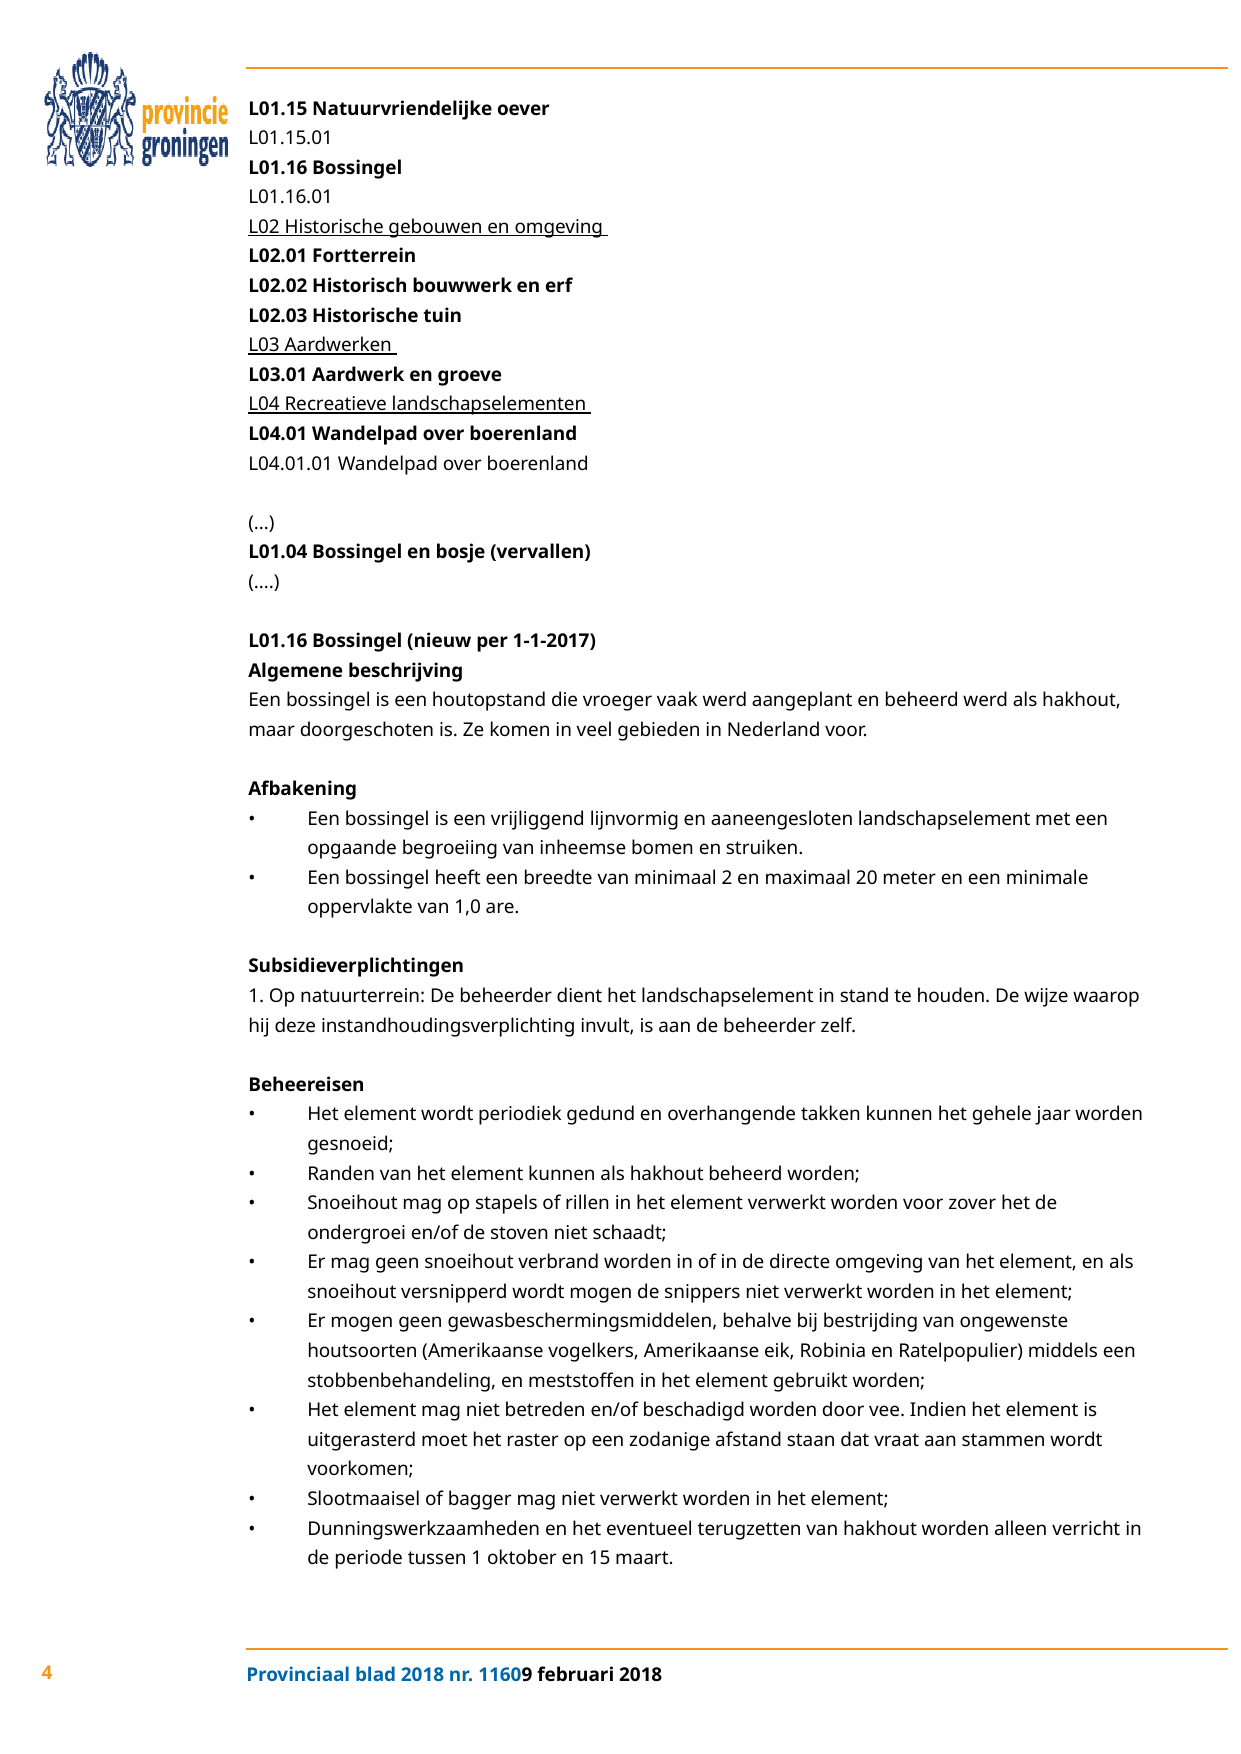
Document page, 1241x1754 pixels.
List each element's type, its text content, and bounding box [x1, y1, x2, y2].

text L03 Aardwerken [248, 331, 1152, 357]
list Randen van het element kunnen als hakhout beheerd worden; [248, 1160, 1152, 1186]
list Dunningswerkzaamheden en het eventueel terugzetten van hakhout worden alleen verricht in de periode tussen 1 oktober en 15 maart. [248, 1515, 1152, 1570]
list Het element wordt periodiek gedund en overhangende takken kunnen het gehele jaar worden gesnoeid; [248, 1101, 1152, 1156]
text L01.15.01 [248, 124, 1152, 150]
text L01.15 Natuurvriendelijke oever [248, 95, 1152, 121]
text L01.16 Bossingel [248, 154, 1152, 180]
text 1. Op natuurterrein: De beheerder dient het landschapselement in stand te houden. De wijze waarop hij deze instandhoudingsverplichting invult, is aan de beheerder zelf. [248, 982, 1152, 1038]
list Het element mag niet betreden en/of beschadigd worden door vee. Indien het element is uitgerasterd moet het raster op een zodanige afstand staan dat vraat aan stammen wordt voorkomen; [248, 1396, 1152, 1481]
text L03.01 Aardwerk en groeve [248, 361, 1152, 387]
text Afbakening [248, 775, 1152, 801]
text (….) [248, 568, 1152, 594]
text L02.02 Historisch bouwwerk en erf [248, 272, 1152, 298]
text Beheereisen [248, 1071, 1152, 1097]
text L04.01 Wandelpad over boerenland [248, 420, 1152, 446]
picture [41, 47, 231, 172]
text L01.04 Bossingel en bosje (vervallen) [248, 538, 1152, 564]
text L01.16.01 [248, 183, 1152, 209]
text L02 Historische gebouwen en omgeving [248, 213, 1152, 239]
list Een bossingel is een vrijliggend lijnvormig en aaneengesloten landschapselement met een opgaande begroeiing van inheemse bomen en struiken. [248, 805, 1152, 860]
list Er mogen geen gewasbeschermingsmiddelen, behalve bij bestrijding van ongewenste houtsoorten (Amerikaanse vogelkers, Amerikaanse eik, Robinia en Ratelpopulier) middels een stobbenbehandeling, en meststoffen in het element gebruikt worden; [248, 1308, 1152, 1393]
text Een bossingel is een houtopstand die vroeger vaak werd aangeplant en beheerd werd als hakhout, maar doorgeschoten is. Ze komen in veel gebieden in Nederland voor. [248, 686, 1152, 742]
text Subsidieverplichtingen [248, 953, 1152, 978]
text (…) [248, 509, 1152, 535]
text L04 Recreatieve landschapselementen [248, 391, 1152, 416]
text Algemene beschrijving [248, 657, 1152, 683]
list Een bossingel heeft een breedte van minimaal 2 en maximaal 20 meter en een minimale oppervlakte van 1,0 are. [248, 864, 1152, 919]
list Slootmaaisel of bagger mag niet verwerkt worden in het element; [248, 1485, 1152, 1511]
text L04.01.01 Wandelpad over boerenland [248, 450, 1152, 476]
text L01.16 Bossingel (nieuw per 1-1-2017) [248, 627, 1152, 653]
text L02.01 Fortterrein [248, 243, 1152, 268]
list Er mag geen snoeihout verbrand worden in of in de directe omgeving van het element, en als snoeihout versnipperd wordt mogen de snippers niet verwerkt worden in het element; [248, 1248, 1152, 1304]
list Snoeihout mag op stapels of rillen in het element verwerkt worden voor zover het de ondergroei en/of de stoven niet schaadt; [248, 1189, 1152, 1245]
text L02.03 Historische tuin [248, 302, 1152, 328]
